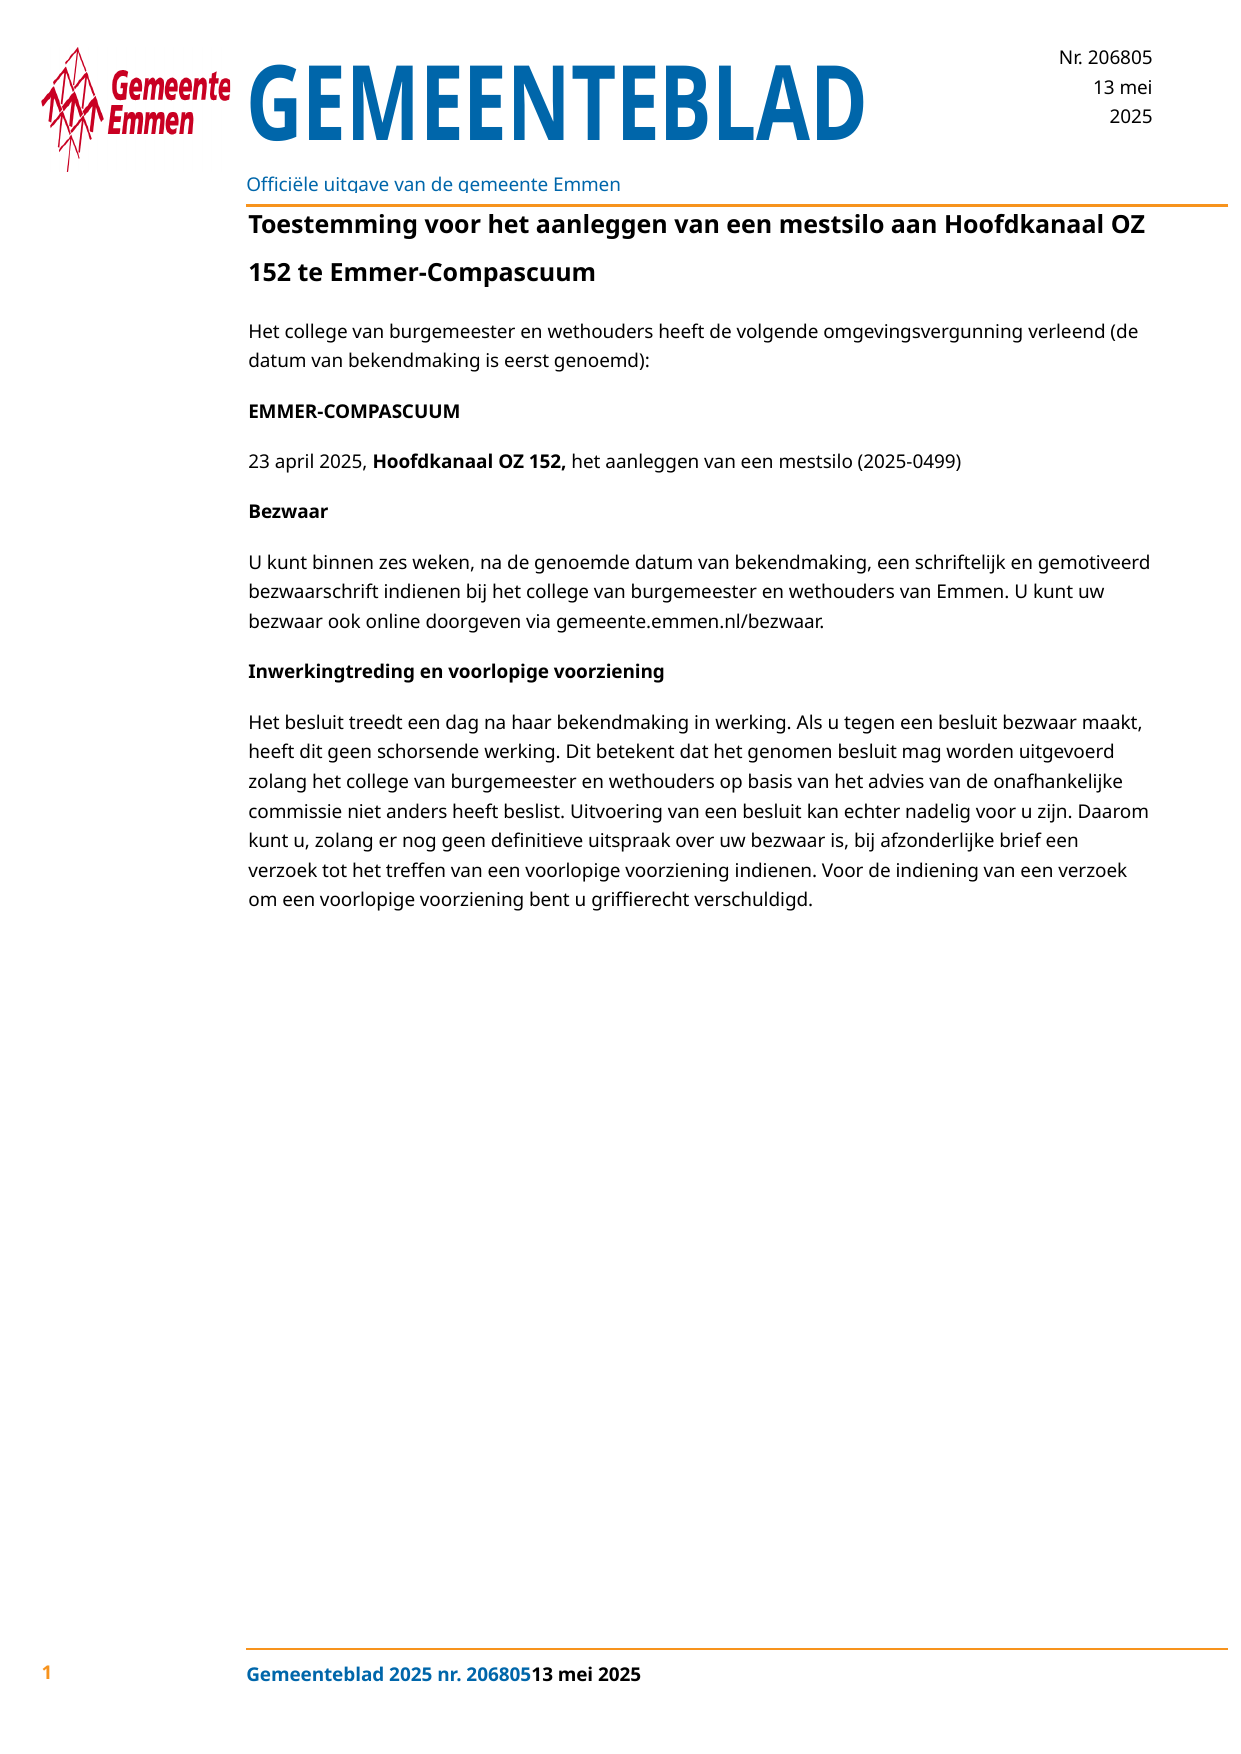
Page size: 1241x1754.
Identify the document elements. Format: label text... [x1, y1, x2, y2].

text Inwerkingtreding en voorlopige voorziening [248, 659, 1152, 684]
text 23 april 2025, Hoofdkanaal OZ 152, het aanleggen van een mestsilo (2025-0499) [248, 448, 1152, 474]
text Toestemming voor het aanleggen van een mestsilo aan Hoofdkanaal OZ 152 te Emmer-Compascuum [248, 207, 1152, 288]
text Het college van burgemeester en wethouders heeft de volgende omgevingsvergunning verleend (de datum van bekendmaking is eerst genoemd): [248, 318, 1152, 373]
text EMMER-COMPASCUUM [248, 398, 1152, 424]
text Het besluit treedt een dag na haar bekendmaking in werking. Als u tegen een besluit bezwaar maakt, heeft dit geen schorsende werking. Dit betekent dat het genomen besluit mag worden uitgevoerd zolang het college van burgemeester en wethouders op basis van het advies van de onafhankelijke commissie niet anders heeft beslist. Uitvoering van een besluit kan echter nadelig voor u zijn. Daarom kunt u, zolang er nog geen definitieve uitspraak over uw bezwaar is, bij afzonderlijke brief een verzoek tot het treffen van een voorlopige voorziening indienen. Voor de indiening van een verzoek om een voorlopige voorziening bent u griffierecht verschuldigd. [248, 709, 1152, 912]
text U kunt binnen zes weken, na de genoemde datum van bekendmaking, een schriftelijk en gemotiveerd bezwaarschrift indienen bij het college van burgemeester en wethouders van Emmen. U kunt uw bezwaar ook online doorgeven via gemeente.emmen.nl/bezwaar. [248, 549, 1152, 634]
text Bezwaar [248, 499, 1152, 524]
picture [41, 47, 231, 172]
